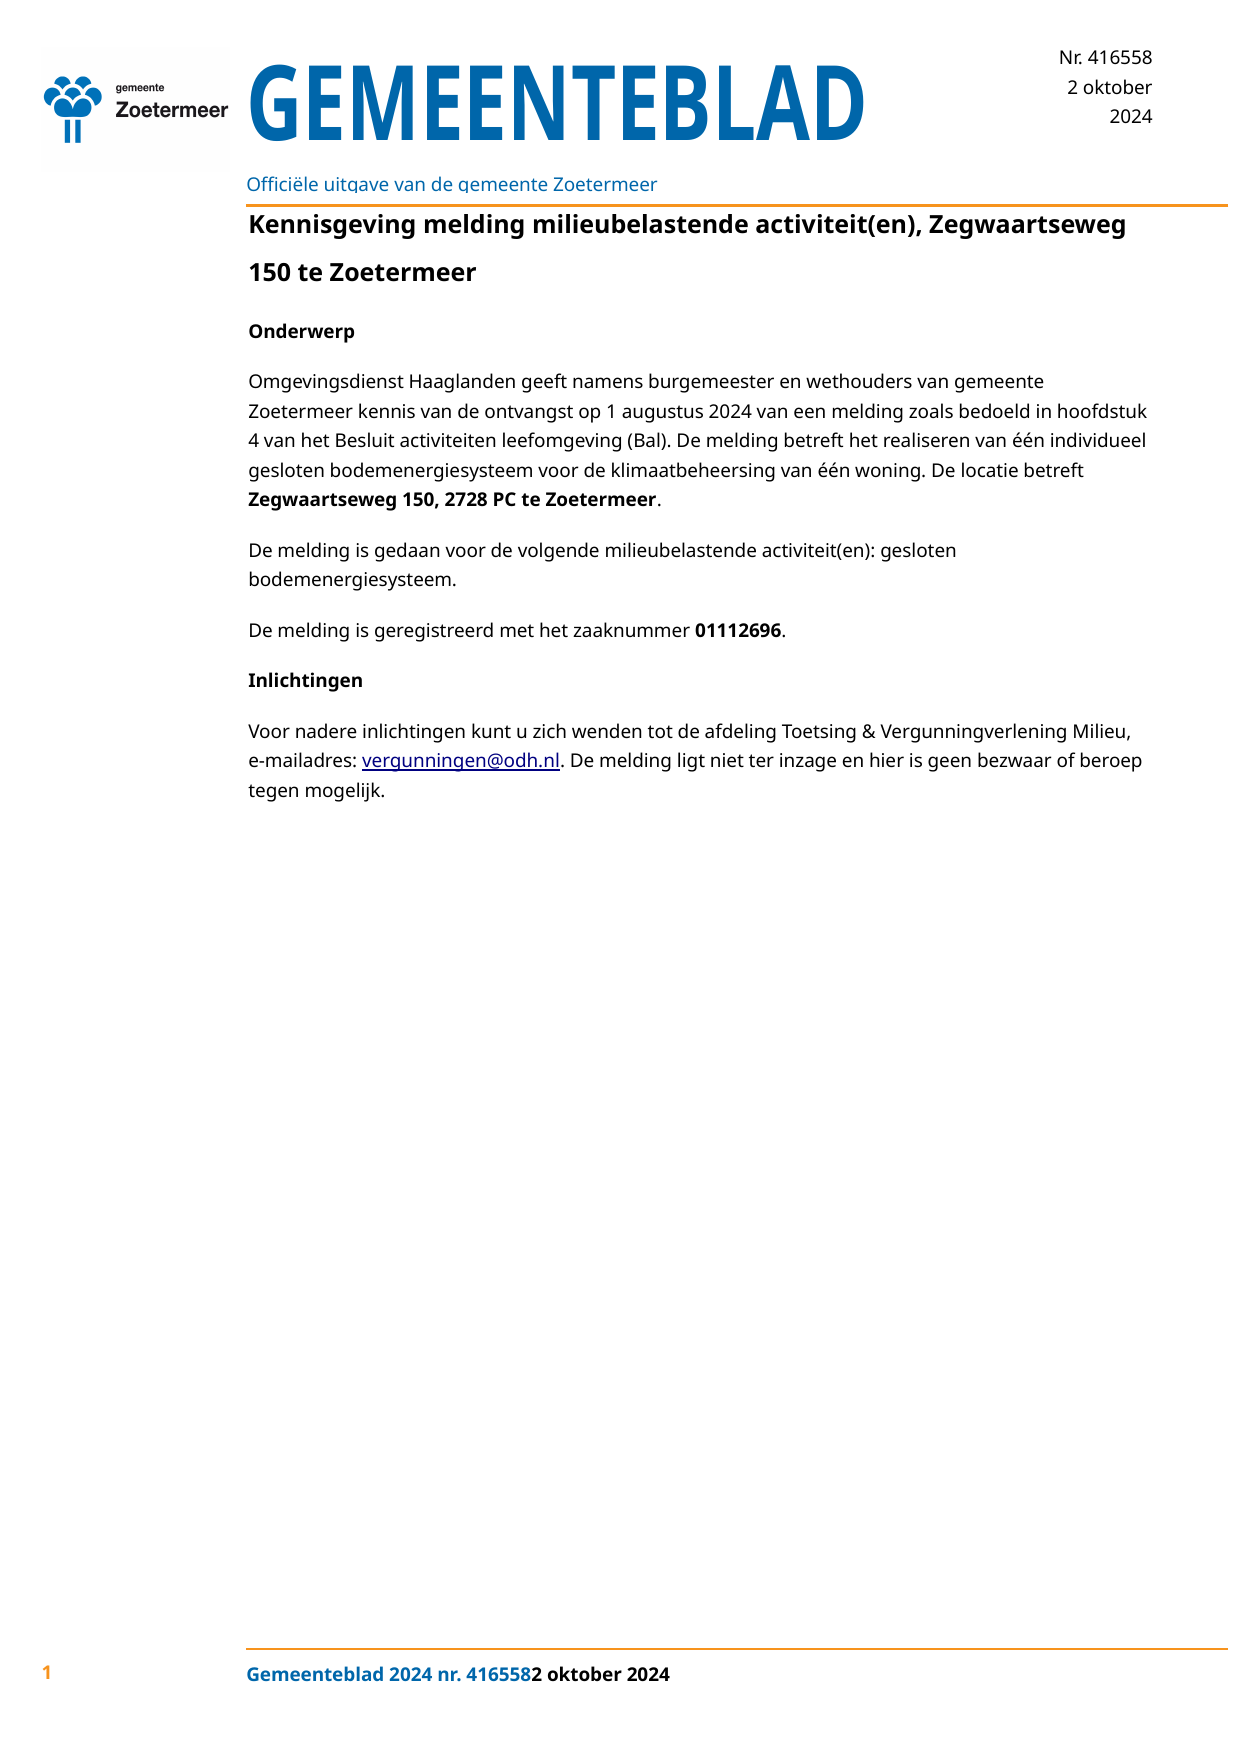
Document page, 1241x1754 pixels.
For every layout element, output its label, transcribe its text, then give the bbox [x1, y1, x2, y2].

text De melding is geregistreerd met het zaaknummer 01112696. [248, 617, 1152, 643]
text Kennisgeving melding milieubelastende activiteit(en), Zegwaartseweg 150 te Zoetermeer [248, 207, 1152, 288]
text Onderwerp [248, 318, 1152, 344]
picture [41, 47, 231, 172]
text Voor nadere inlichtingen kunt u zich wenden tot de afdeling Toetsing & Vergunningverlening Milieu, e-mailadres: vergunningen@odh.nl. De melding ligt niet ter inzage en hier is geen bezwaar of beroep tegen mogelijk. [248, 718, 1152, 803]
text Inlichtingen [248, 667, 1152, 693]
text Omgevingsdienst Haaglanden geeft namens burgemeester en wethouders van gemeente Zoetermeer kennis van de ontvangst op 1 augustus 2024 van een melding zoals bedoeld in hoofdstuk 4 van het Besluit activiteiten leefomgeving (Bal). De melding betreft het realiseren van één individueel gesloten bodemenergiesysteem voor de klimaatbeheersing van één woning. De locatie betreft Zegwaartseweg 150, 2728 PC te Zoetermeer. [248, 368, 1152, 512]
text De melding is gedaan voor de volgende milieubelastende activiteit(en): gesloten bodemenergiesysteem. [248, 537, 1152, 592]
